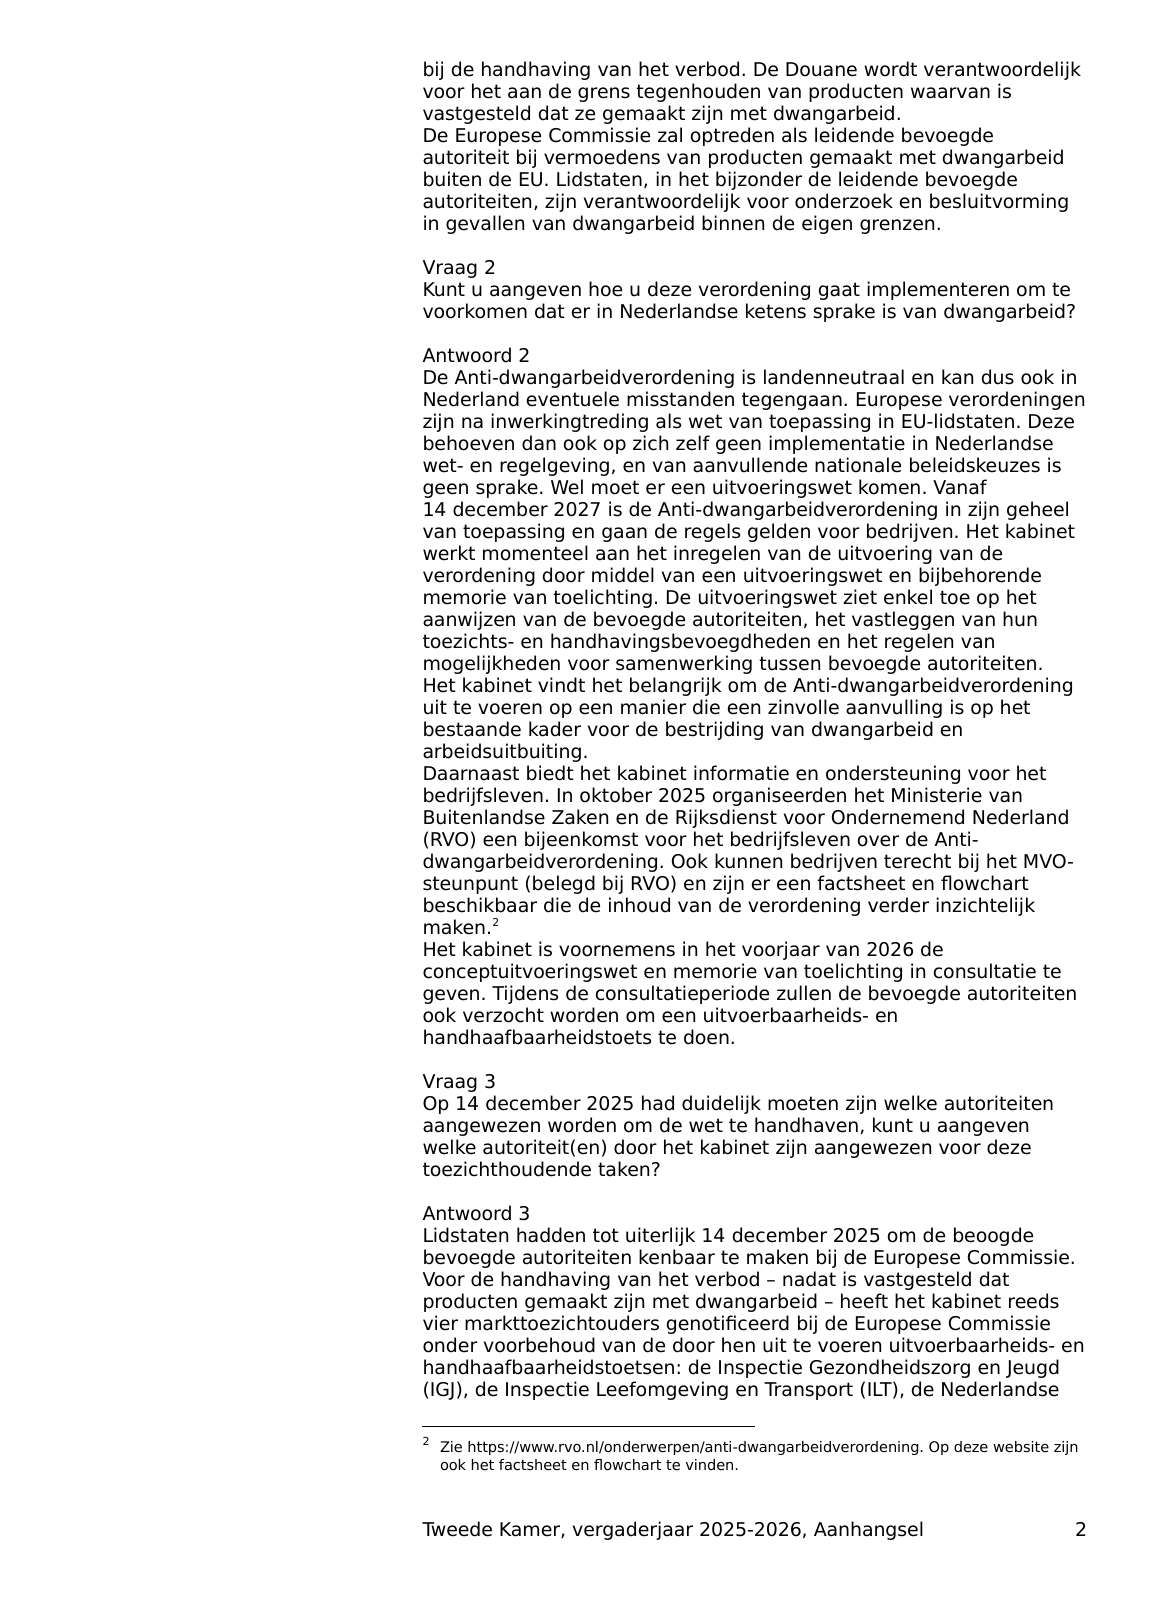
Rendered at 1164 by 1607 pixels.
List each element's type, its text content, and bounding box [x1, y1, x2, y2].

text Op 14 december 2025 had duidelijk moeten zijn welke autoriteiten aangewezen worden om de wet te handhaven, kunt u aangeven welke autoriteit(en) door het kabinet zijn aangewezen voor deze toezichthoudende taken? [422, 1093, 1087, 1181]
text De Europese Commissie zal optreden als leidende bevoegde autoriteit bij vermoedens van producten gemaakt met dwangarbeid buiten de EU. Lidstaten, in het bijzonder de leidende bevoegde autoriteiten, zijn verantwoordelijk voor onderzoek en besluitvorming in gevallen van dwangarbeid binnen de eigen grenzen. [422, 125, 1087, 235]
text Kunt u aangeven hoe u deze verordening gaat implementeren om te voorkomen dat er in Nederlandse ketens sprake is van dwangarbeid? [422, 279, 1087, 323]
text Vraag 3 [422, 1071, 1087, 1093]
text Het kabinet vindt het belangrijk om de Anti-dwangarbeidverordening uit te voeren op een manier die een zinvolle aanvulling is op het bestaande kader voor de bestrijding van dwangarbeid en arbeidsuitbuiting. [422, 675, 1087, 763]
text Vraag 2 [422, 257, 1087, 279]
text Zie https://www.rvo.nl/onderwerpen/anti-dwangarbeidverordening. Op deze website zijn ook het factsheet en flowchart te vinden. [422, 1435, 1087, 1474]
text bij de handhaving van het verbod. De Douane wordt verantwoordelijk voor het aan de grens tegenhouden van producten waarvan is vastgesteld dat ze gemaakt zijn met dwangarbeid. [422, 59, 1087, 125]
text Daarnaast biedt het kabinet informatie en ondersteuning voor het bedrijfsleven. In oktober 2025 organiseerden het Ministerie van Buitenlandse Zaken en de Rijksdienst voor Ondernemend Nederland (RVO) een bijeenkomst voor het bedrijfsleven over de Anti-dwangarbeidverordening. Ook kunnen bedrijven terecht bij het MVO-steunpunt (belegd bij RVO) en zijn er een factsheet en flowchart beschikbaar die de inhoud van de verordening verder inzichtelijk maken. [422, 763, 1087, 939]
text Lidstaten hadden tot uiterlijk 14 december 2025 om de beoogde bevoegde autoriteiten kenbaar te maken bij de Europese Commissie. Voor de handhaving van het verbod – nadat is vastgesteld dat producten gemaakt zijn met dwangarbeid – heeft het kabinet reeds vier markttoezichtouders genotificeerd bij de Europese Commissie onder voorbehoud van de door hen uit te voeren uitvoerbaarheids- en handhaafbaarheidstoetsen: de Inspectie Gezondheidszorg en Jeugd (IGJ), de Inspectie Leefomgeving en Transport (ILT), de Nederlandse [422, 1225, 1087, 1401]
text Antwoord 2 [422, 345, 1087, 367]
text Het kabinet is voornemens in het voorjaar van 2026 de conceptuitvoeringswet en memorie van toelichting in consultatie te geven. Tijdens de consultatieperiode zullen de bevoegde autoriteiten ook verzocht worden om een uitvoerbaarheids- en handhaafbaarheidstoets te doen. [422, 939, 1087, 1048]
text De Anti-dwangarbeidverordening is landenneutraal en kan dus ook in Nederland eventuele misstanden tegengaan. Europese verordeningen zijn na inwerkingtreding als wet van toepassing in EU-lidstaten. Deze behoeven dan ook op zich zelf geen implementatie in Nederlandse wet- en regelgeving, en van aanvullende nationale beleidskeuzes is geen sprake. Wel moet er een uitvoeringswet komen. Vanaf 14 december 2027 is de Anti-dwangarbeidverordening in zijn geheel van toepassing en gaan de regels gelden voor bedrijven. Het kabinet werkt momenteel aan het inregelen van de uitvoering van de verordening door middel van een uitvoeringswet en bijbehorende memorie van toelichting. De uitvoeringswet ziet enkel toe op het aanwijzen van de bevoegde autoriteiten, het vastleggen van hun toezichts- en handhavingsbevoegdheden en het regelen van mogelijkheden voor samenwerking tussen bevoegde autoriteiten. [422, 367, 1087, 675]
text Antwoord 3 [422, 1203, 1087, 1225]
